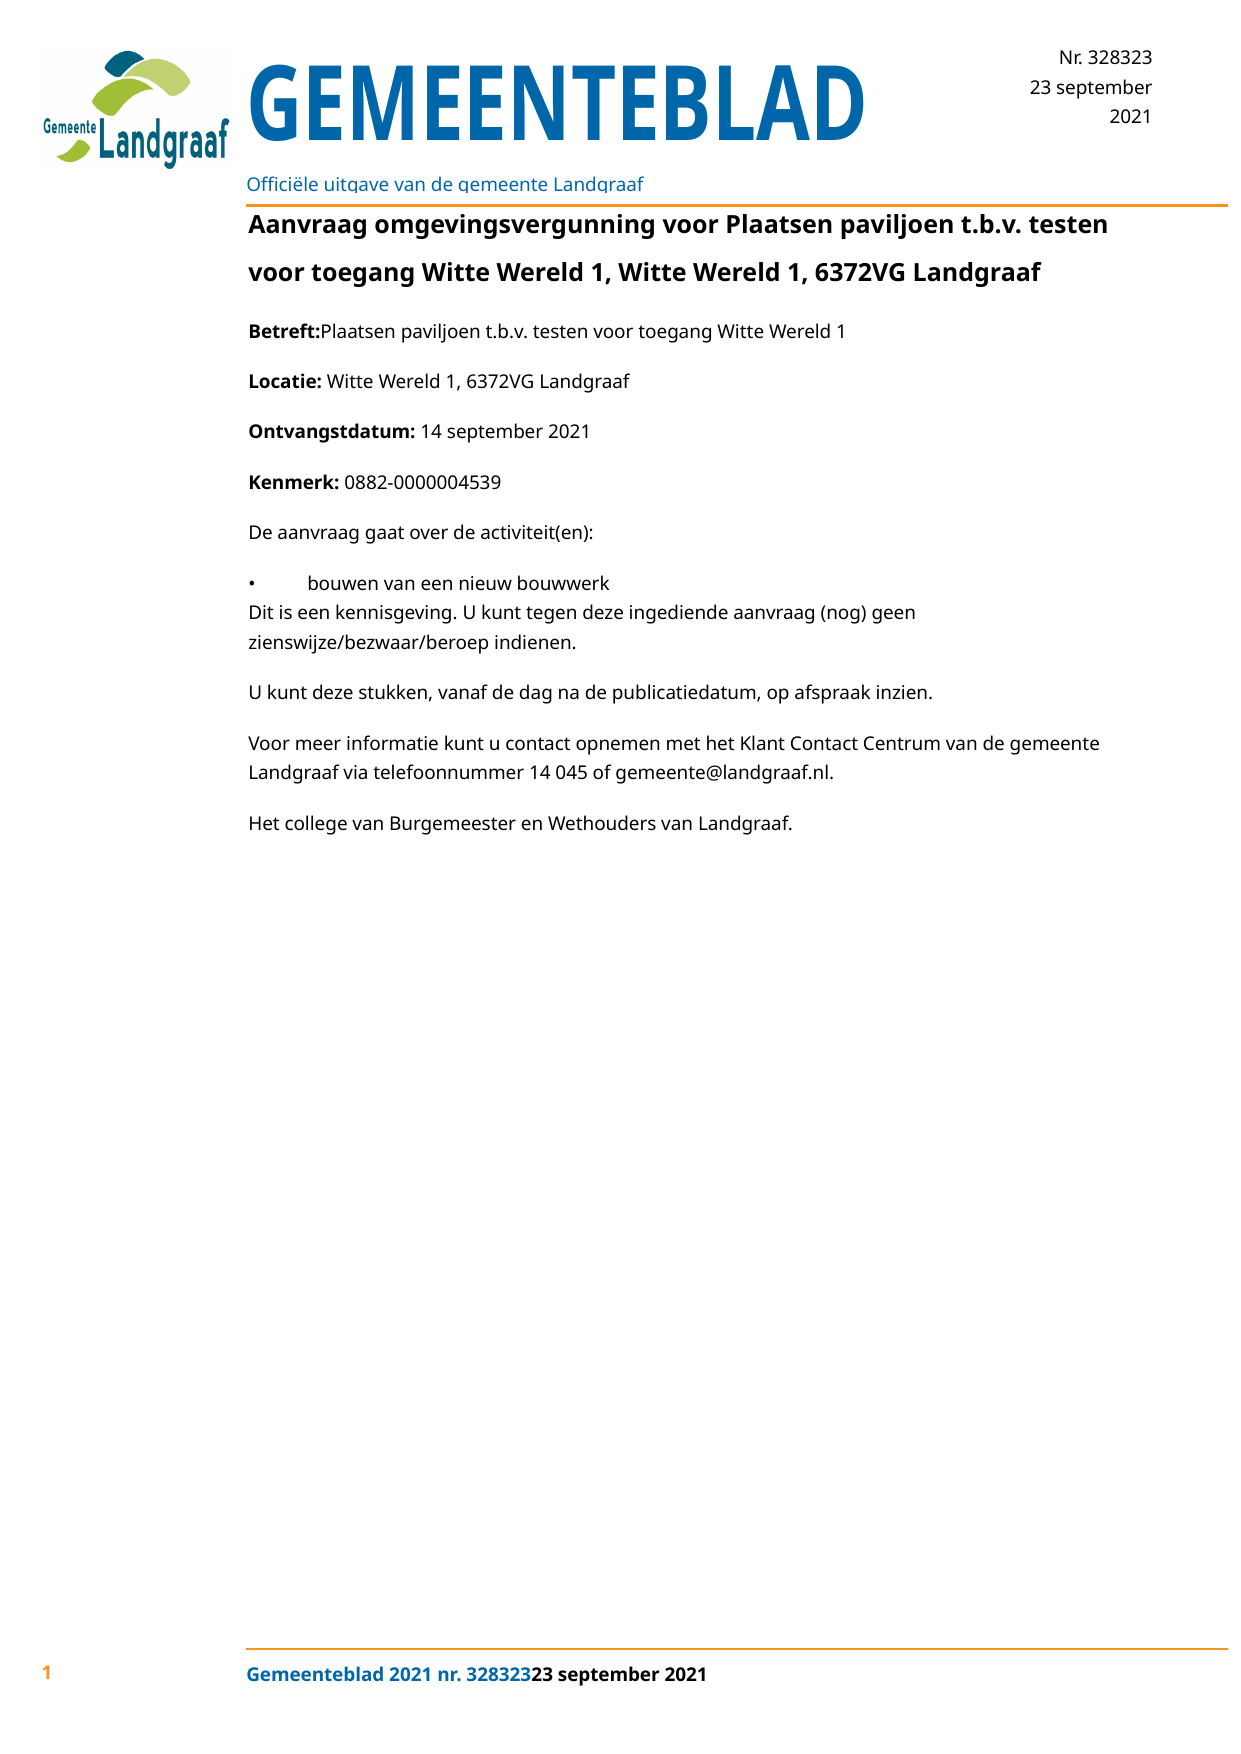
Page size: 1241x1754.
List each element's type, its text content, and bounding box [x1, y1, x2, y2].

list bouwen van een nieuw bouwwerk [248, 570, 1152, 596]
text Ontvangstdatum: 14 september 2021 [248, 419, 1152, 444]
text Kenmerk: 0882-0000004539 [248, 469, 1152, 495]
text Dit is een kennisgeving. U kunt tegen deze ingediende aanvraag (nog) geen zienswijze/bezwaar/beroep indienen. [248, 599, 1152, 655]
text Voor meer informatie kunt u contact opnemen met het Klant Contact Centrum van de gemeente Landgraaf via telefoonnummer 14 045 of gemeente@landgraaf.nl. [248, 730, 1152, 785]
text Aanvraag omgevingsvergunning voor Plaatsen paviljoen t.b.v. testen voor toegang Witte Wereld 1, Witte Wereld 1, 6372VG Landgraaf [248, 207, 1152, 288]
text U kunt deze stukken, vanaf de dag na de publicatiedatum, op afspraak inzien. [248, 679, 1152, 705]
text De aanvraag gaat over de activiteit(en): [248, 519, 1152, 545]
text Betreft:Plaatsen paviljoen t.b.v. testen voor toegang Witte Wereld 1 [248, 318, 1152, 344]
text Het college van Burgemeester en Wethouders van Landgraaf. [248, 810, 1152, 836]
picture [41, 47, 231, 172]
text Locatie: Witte Wereld 1, 6372VG Landgraaf [248, 368, 1152, 394]
